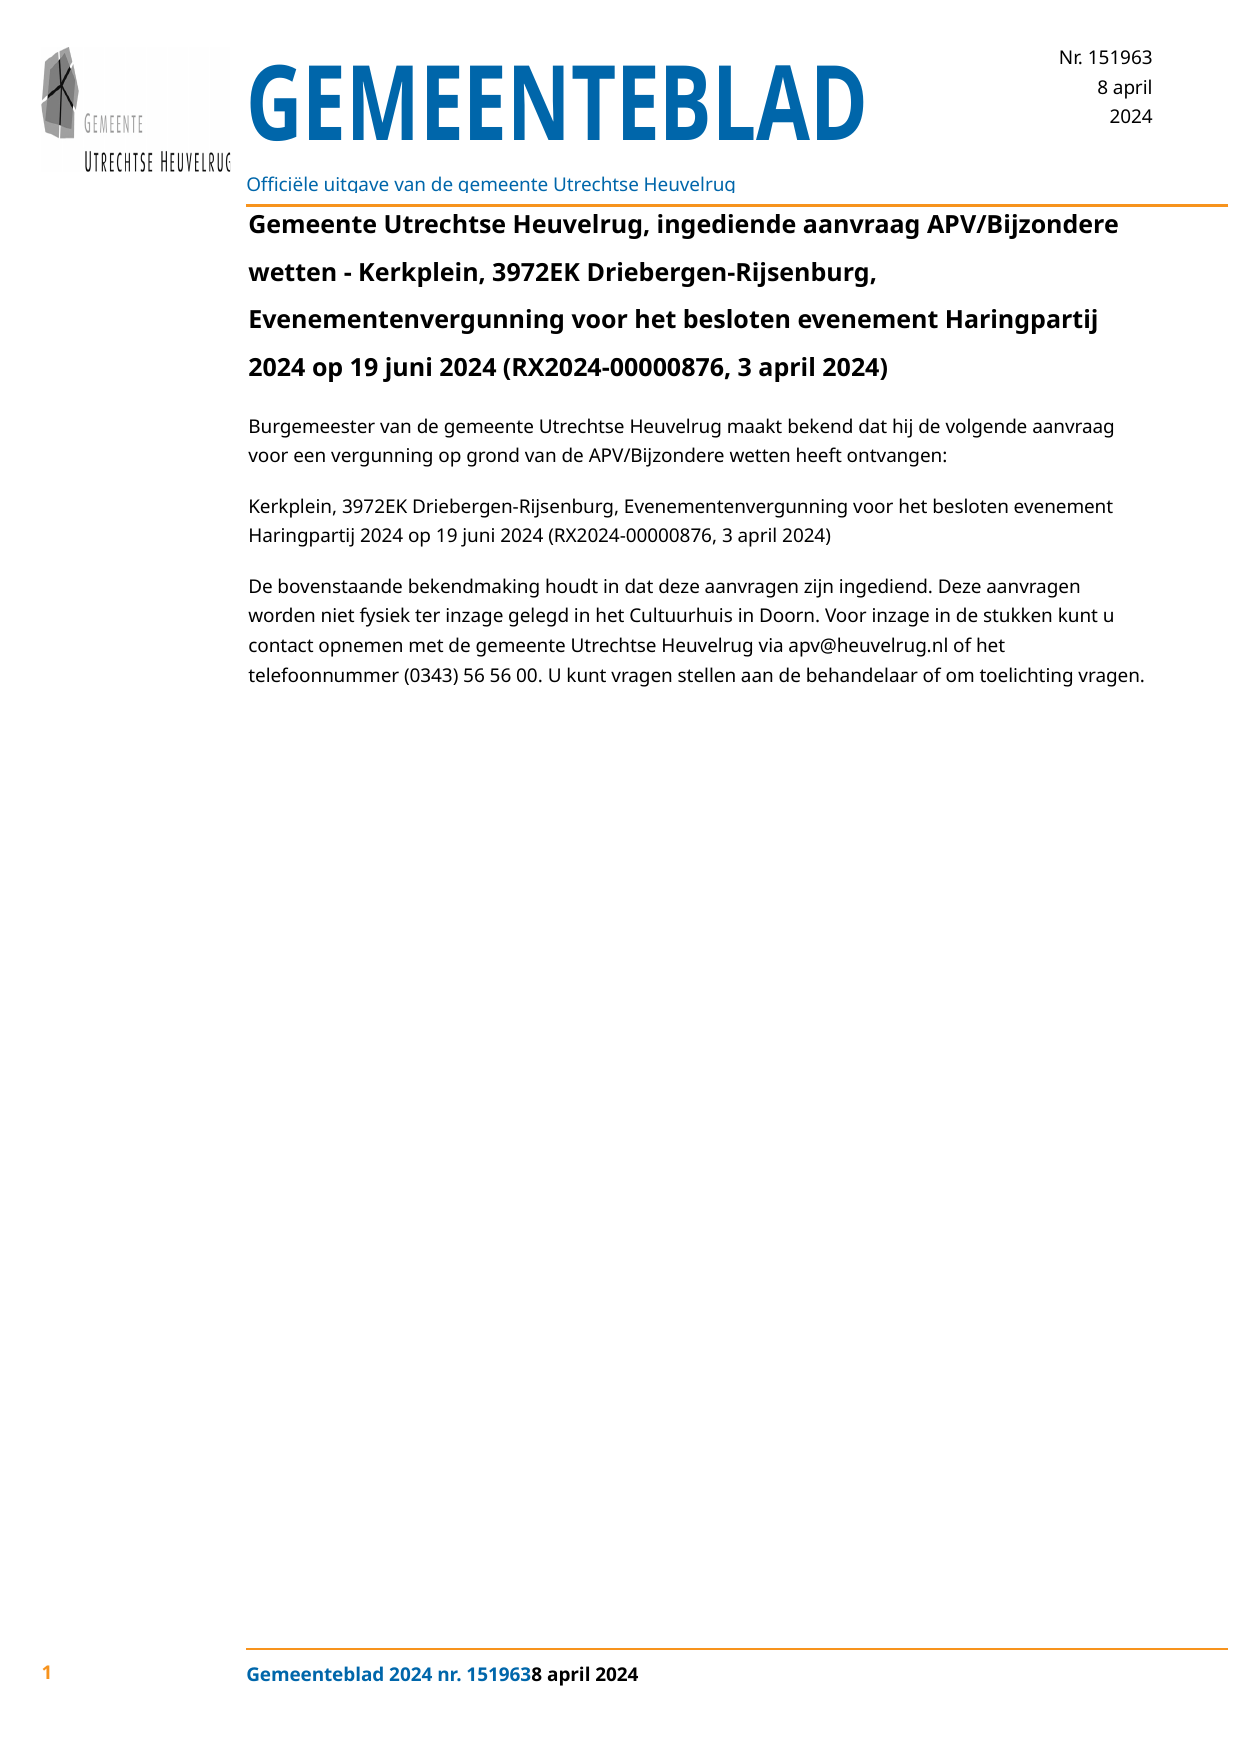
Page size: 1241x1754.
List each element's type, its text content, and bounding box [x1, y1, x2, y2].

text Burgemeester van de gemeente Utrechtse Heuvelrug maakt bekend dat hij de volgende aanvraag voor een vergunning op grond van de APV/Bijzondere wetten heeft ontvangen: [248, 413, 1152, 468]
picture [41, 47, 231, 172]
text Gemeente Utrechtse Heuvelrug, ingediende aanvraag APV/Bijzondere wetten - Kerkplein, 3972EK Driebergen-Rijsenburg, Evenementenvergunning voor het besloten evenement Haringpartij 2024 op 19 juni 2024 (RX2024-00000876, 3 april 2024) [248, 207, 1152, 384]
text Kerkplein, 3972EK Driebergen-Rijsenburg, Evenementenvergunning voor het besloten evenement Haringpartij 2024 op 19 juni 2024 (RX2024-00000876, 3 april 2024) [248, 493, 1152, 548]
text De bovenstaande bekendmaking houdt in dat deze aanvragen zijn ingediend. Deze aanvragen worden niet fysiek ter inzage gelegd in het Cultuurhuis in Doorn. Voor inzage in de stukken kunt u contact opnemen met de gemeente Utrechtse Heuvelrug via apv@heuvelrug.nl of het telefoonnummer (0343) 56 56 00. U kunt vragen stellen aan de behandelaar of om toelichting vragen. [248, 573, 1152, 688]
